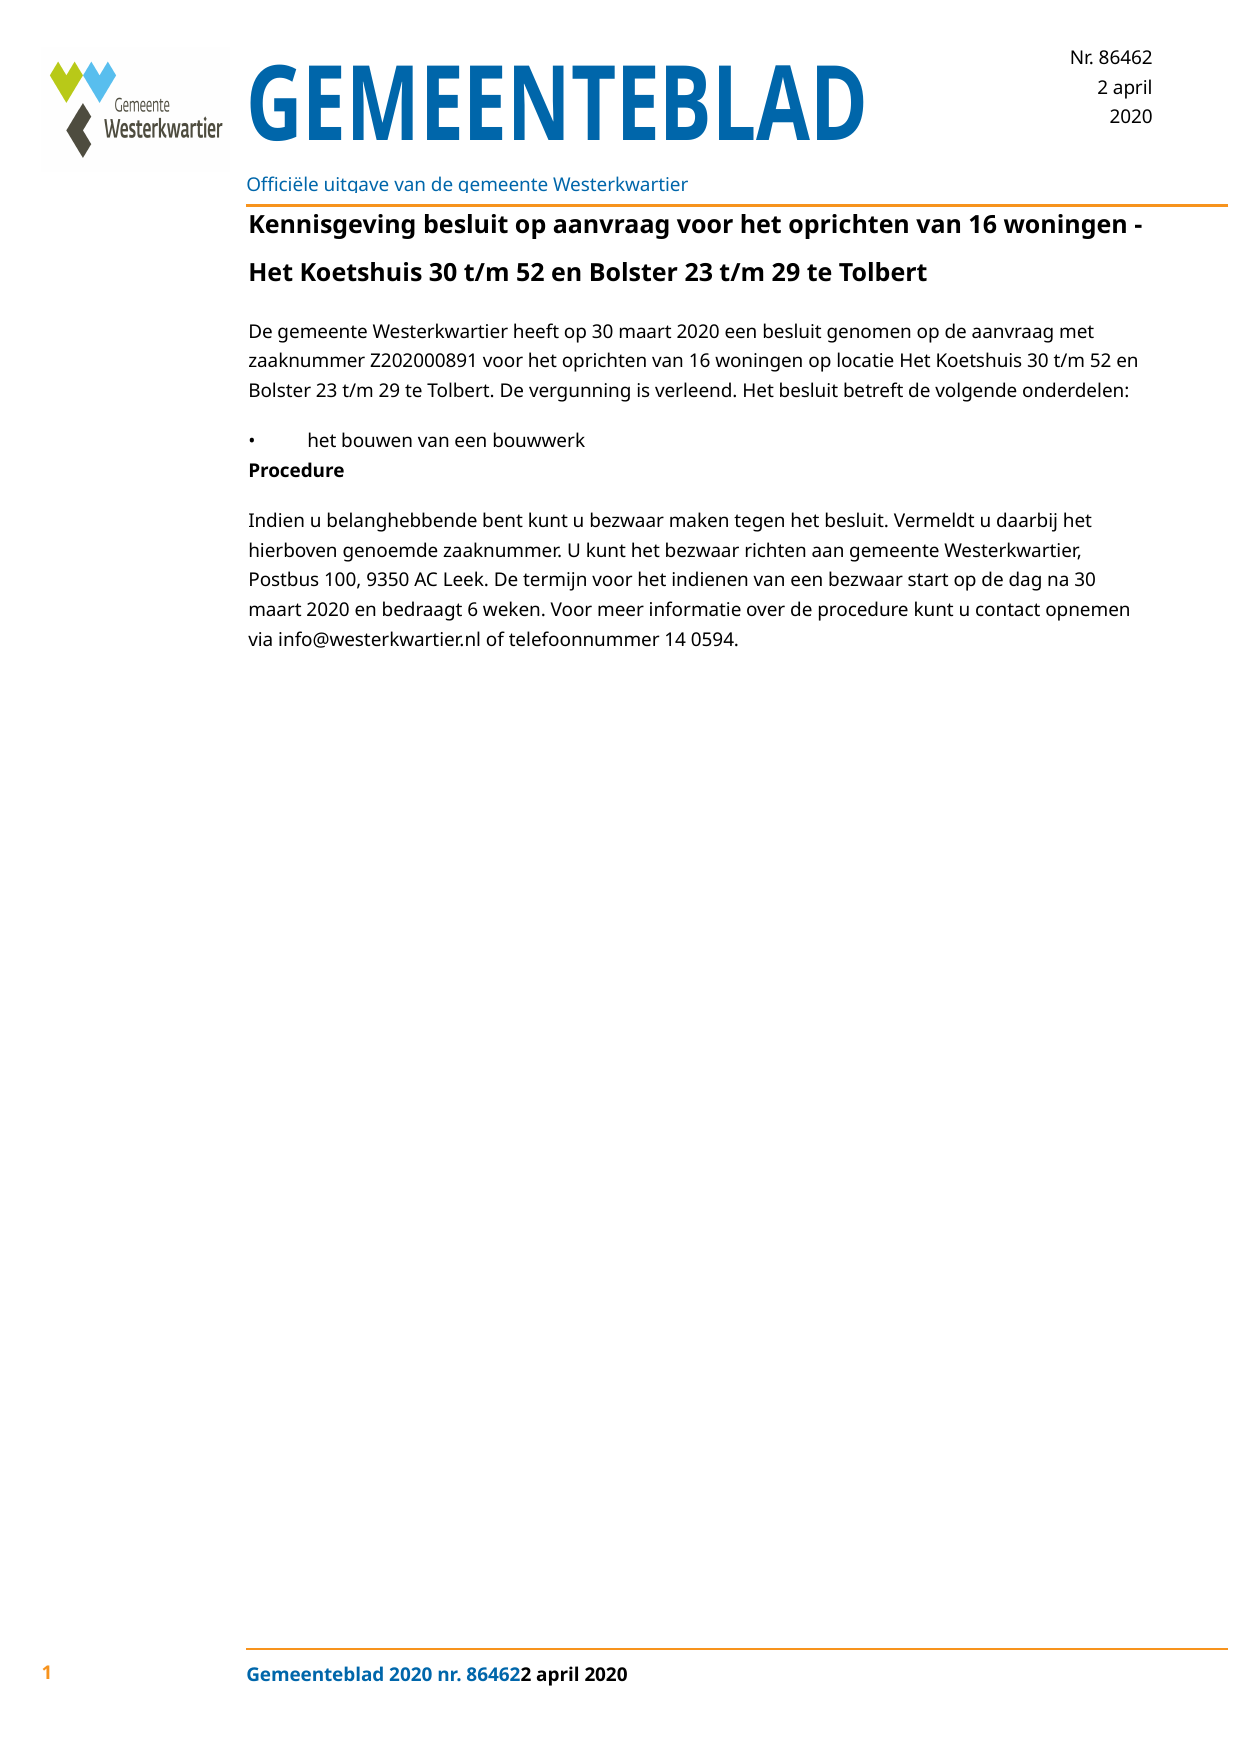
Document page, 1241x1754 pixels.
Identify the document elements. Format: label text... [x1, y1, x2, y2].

text Procedure [248, 457, 1152, 483]
picture [41, 47, 231, 172]
text Kennisgeving besluit op aanvraag voor het oprichten van 16 woningen - Het Koetshuis 30 t/m 52 en Bolster 23 t/m 29 te Tolbert [248, 207, 1152, 288]
list het bouwen van een bouwwerk [248, 427, 1152, 453]
text De gemeente Westerkwartier heeft op 30 maart 2020 een besluit genomen op de aanvraag met zaaknummer Z202000891 voor het oprichten van 16 woningen op locatie Het Koetshuis 30 t/m 52 en Bolster 23 t/m 29 te Tolbert. De vergunning is verleend. Het besluit betreft de volgende onderdelen: [248, 318, 1152, 403]
text Indien u belanghebbende bent kunt u bezwaar maken tegen het besluit. Vermeldt u daarbij het hierboven genoemde zaaknummer. U kunt het bezwaar richten aan gemeente Westerkwartier, Postbus 100, 9350 AC Leek. De termijn voor het indienen van een bezwaar start op de dag na 30 maart 2020 en bedraagt 6 weken. Voor meer informatie over de procedure kunt u contact opnemen via info@westerkwartier.nl of telefoonnummer 14 0594. [248, 507, 1152, 652]
